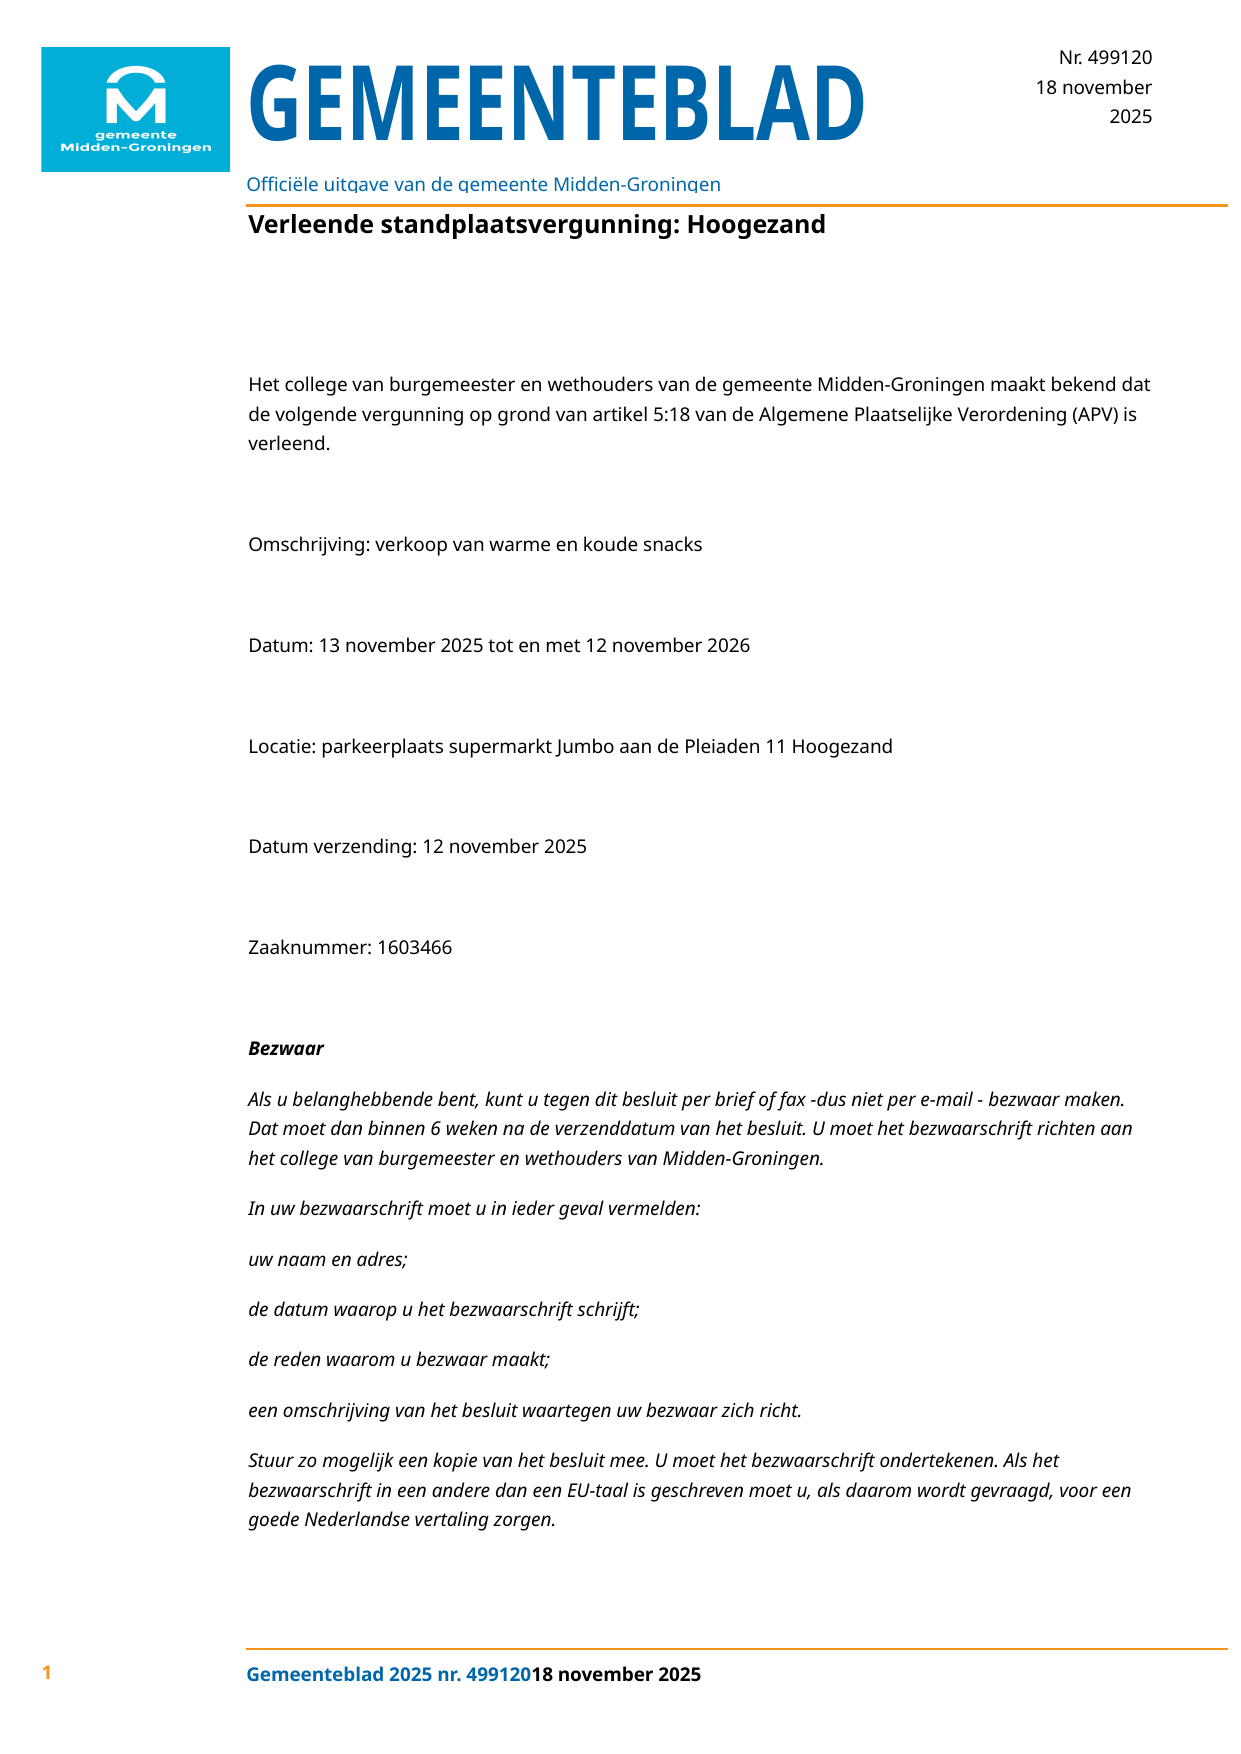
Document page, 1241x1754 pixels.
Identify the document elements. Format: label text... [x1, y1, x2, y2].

text Verleende standplaatsvergunning: Hoogezand [248, 207, 1152, 241]
text Datum: 13 november 2025 tot en met 12 november 2026 [248, 632, 1152, 658]
text uw naam en adres; [248, 1246, 1152, 1271]
text Bezwaar [248, 1035, 1152, 1061]
picture [108, 66, 164, 82]
text Het college van burgemeester en wethouders van de gemeente Midden-Groningen maakt bekend dat de volgende vergunning op grond van artikel 5:18 van de Algemene Plaatselijke Verordening (APV) is verleend. [248, 371, 1152, 456]
text Stuur zo mogelijk een kopie van het besluit mee. U moet het bezwaarschrift ondertekenen. Als het bezwaarschrift in een andere dan een EU-taal is geschreven moet u, als daarom wordt gevraagd, voor een goede Nederlandse vertaling zorgen. [248, 1447, 1152, 1532]
text Omschrijving: verkoop van warme en koude snacks [248, 531, 1152, 557]
text een omschrijving van het besluit waartegen uw bezwaar zich richt. [248, 1397, 1152, 1423]
text Als u belanghebbende bent, kunt u tegen dit besluit per brief of fax -dus niet per e-mail - bezwaar maken. Dat moet dan binnen 6 weken na de verzenddatum van het besluit. U moet het bezwaarschrift richten aan het college van burgemeester en wethouders van Midden-Groningen. [248, 1086, 1152, 1171]
text Locatie: parkeerplaats supermarkt Jumbo aan de Pleiaden 11 Hoogezand [248, 733, 1152, 758]
picture [107, 89, 165, 122]
text de datum waarop u het bezwaarschrift schrijft; [248, 1296, 1152, 1322]
text Datum verzending: 12 november 2025 [248, 834, 1152, 859]
text In uw bezwaarschrift moet u in ieder geval vermelden: [248, 1195, 1152, 1221]
text de reden waarom u bezwaar maakt; [248, 1347, 1152, 1372]
picture [184, 146, 190, 153]
text Zaaknummer: 1603466 [248, 934, 1152, 960]
